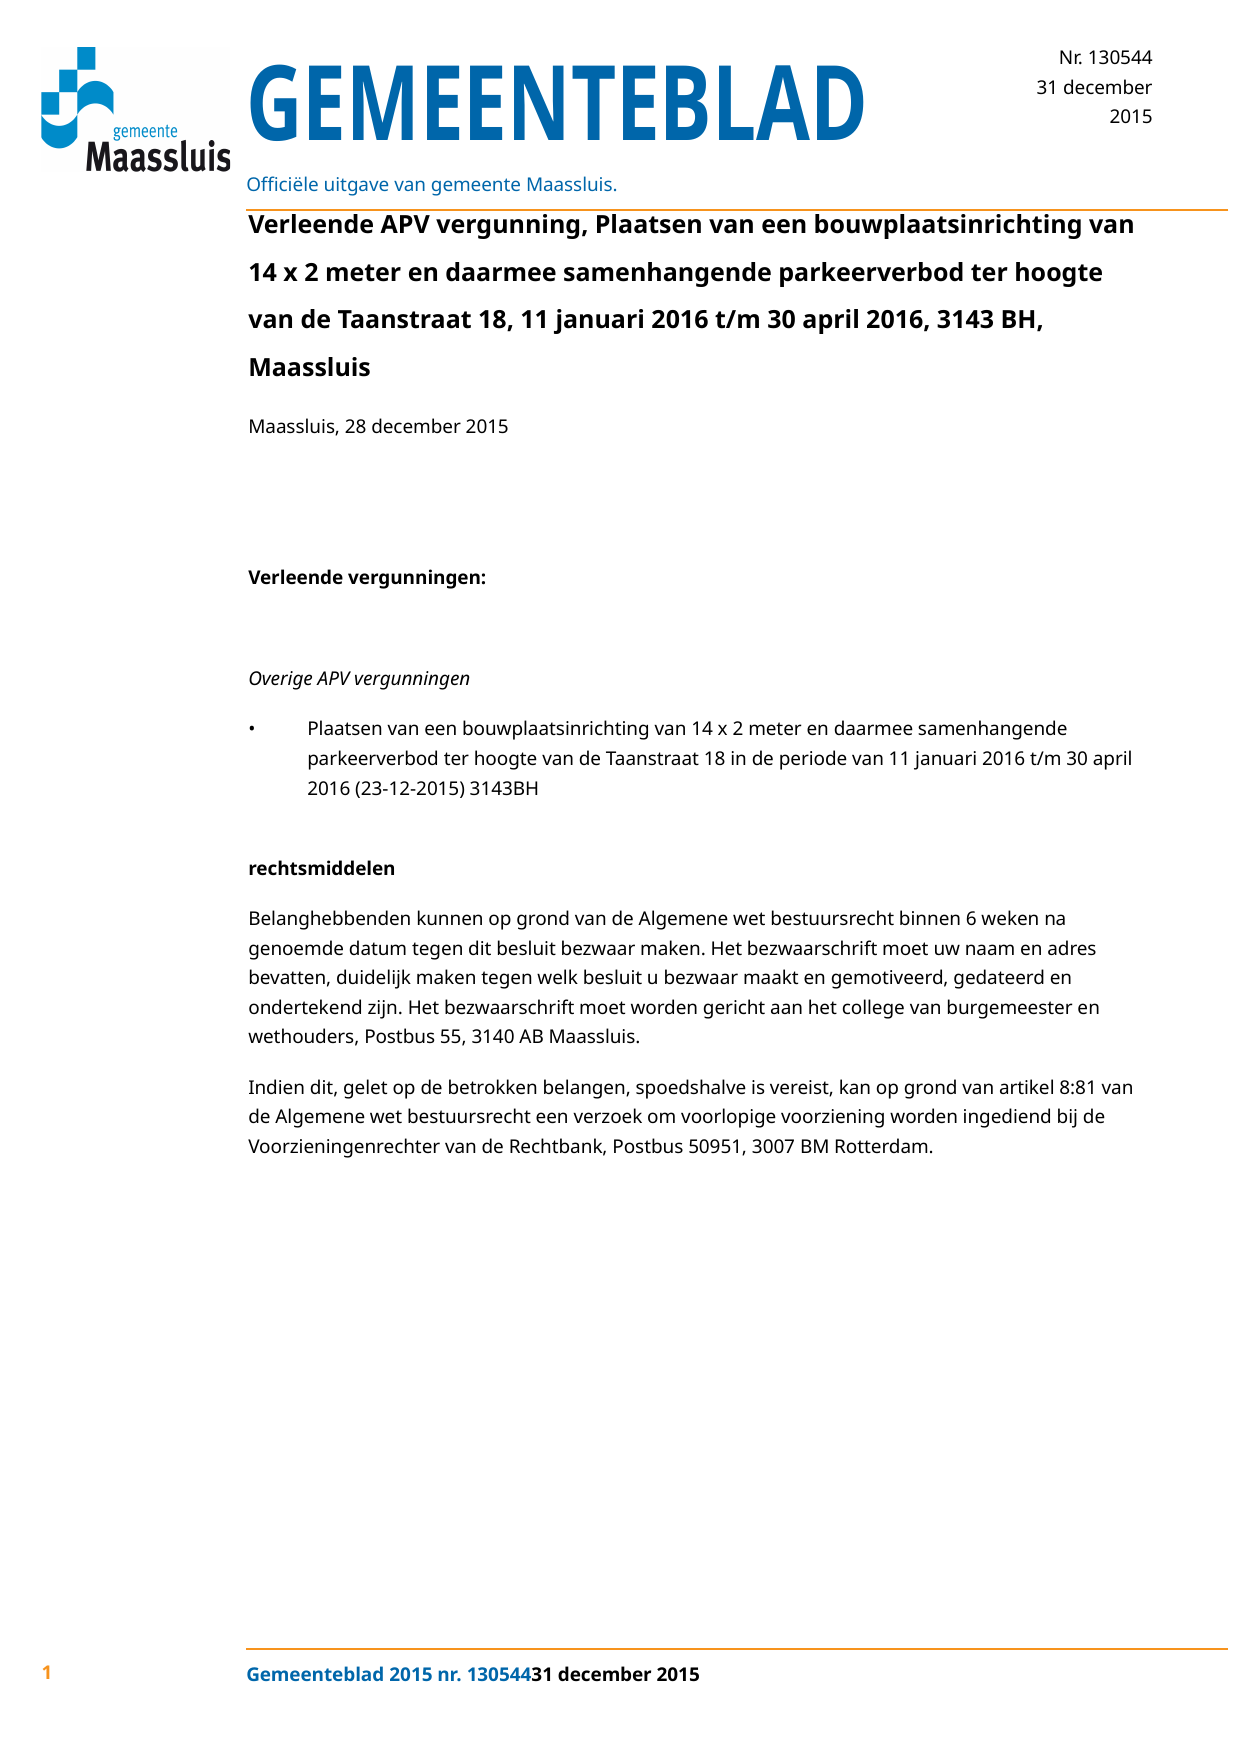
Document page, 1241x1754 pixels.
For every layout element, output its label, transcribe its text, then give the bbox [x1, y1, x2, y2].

list Plaatsen van een bouwplaatsinrichting van 14 x 2 meter en daarmee samenhangende parkeerverbod ter hoogte van de Taanstraat 18 in de periode van 11 januari 2016 t/m 30 april 2016 (23-12-2015) 3143BH [248, 716, 1152, 801]
picture [41, 47, 77, 92]
text Overige APV vergunningen [248, 665, 1152, 691]
text Indien dit, gelet op de betrokken belangen, spoedshalve is vereist, kan op grond van artikel 8:81 van de Algemene wet bestuursrecht een verzoek om voorlopige voorziening worden ingediend bij de Voorzieningenrechter van de Rechtbank, Postbus 50951, 3007 BM Rotterdam. [248, 1074, 1152, 1159]
text Verleende APV vergunning, Plaatsen van een bouwplaatsinrichting van 14 x 2 meter en daarmee samenhangende parkeerverbod ter hoogte van de Taanstraat 18, 11 januari 2016 t/m 30 april 2016, 3143 BH, Maassluis [248, 211, 1152, 384]
text Verleende vergunningen: [248, 564, 1152, 590]
text Belanghebbenden kunnen op grond van de Algemene wet bestuursrecht binnen 6 weken na genoemde datum tegen dit besluit bezwaar maken. Het bezwaarschrift moet uw naam en adres bevatten, duidelijk maken tegen welk besluit u bezwaar maakt en gemotiveerd, gedateerd en ondertekend zijn. Het bezwaarschrift moet worden gericht aan het college van burgemeester en wethouders, Postbus 55, 3140 AB Maassluis. [248, 905, 1152, 1049]
picture [41, 47, 231, 172]
text rechtsmiddelen [248, 855, 1152, 881]
text Maassluis, 28 december 2015 [248, 413, 1152, 439]
